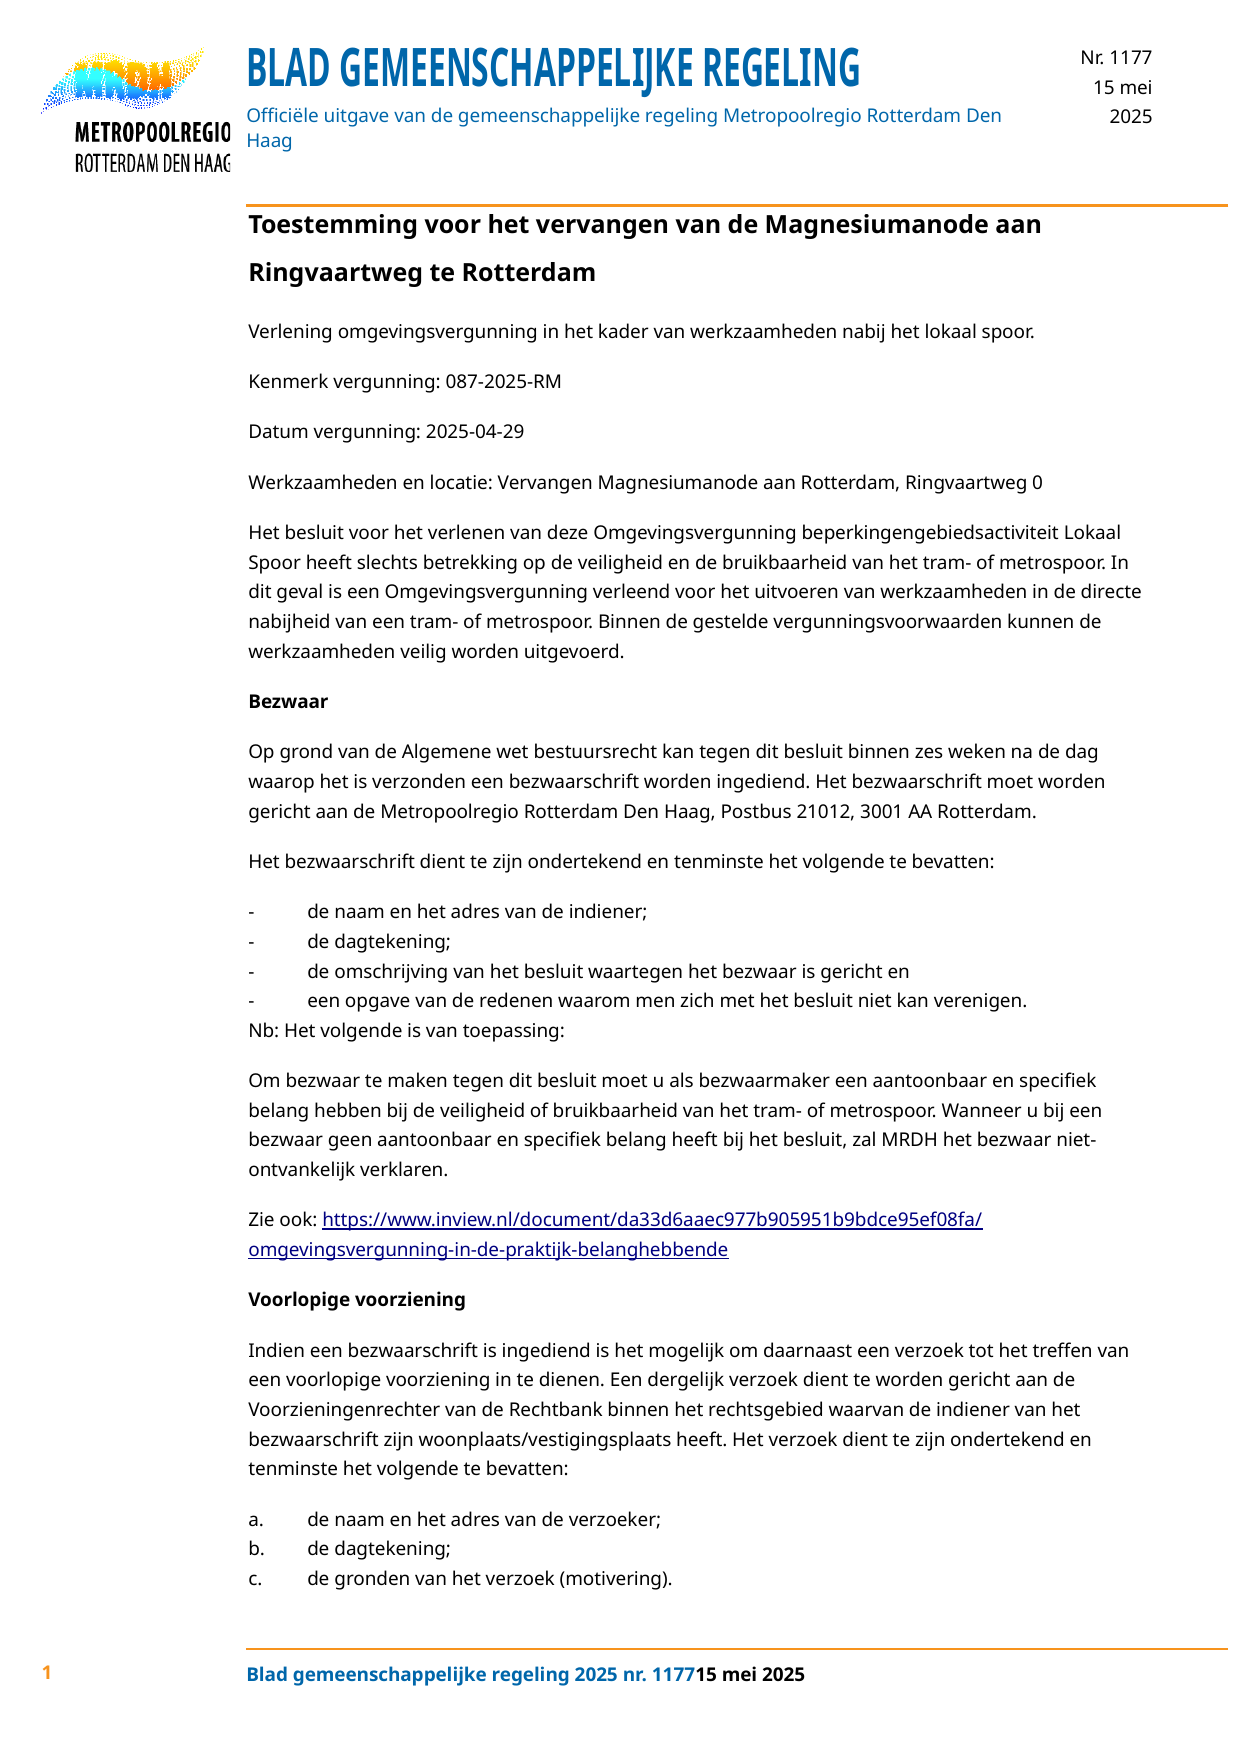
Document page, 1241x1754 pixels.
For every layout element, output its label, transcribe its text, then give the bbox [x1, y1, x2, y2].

list de gronden van het verzoek (motivering). [248, 1565, 1152, 1591]
text Kenmerk vergunning: 087-2025-RM [248, 368, 1152, 394]
text Verlening omgevingsvergunning in het kader van werkzaamheden nabij het lokaal spoor. [248, 318, 1152, 344]
text Toestemming voor het vervangen van de Magnesiumanode aan Ringvaartweg te Rotterdam [248, 207, 1152, 288]
text Indien een bezwaarschrift is ingediend is het mogelijk om daarnaast een verzoek tot het treffen van een voorlopige voorziening in te dienen. Een dergelijk verzoek dient te worden gericht aan de Voorzieningenrechter van de Rechtbank binnen het rechtsgebied waarvan de indiener van het bezwaarschrift zijn woonplaats/vestigingsplaats heeft. Het verzoek dient te zijn ondertekend en tenminste het volgende te bevatten: [248, 1337, 1152, 1481]
list de dagtekening; [248, 1535, 1152, 1561]
list een opgave van de redenen waarom men zich met het besluit niet kan verenigen. [248, 987, 1152, 1013]
text Het besluit voor het verlenen van deze Omgevingsvergunning beperkingengebiedsactiviteit Lokaal Spoor heeft slechts betrekking op de veiligheid en de bruikbaarheid van het tram- of metrospoor. In dit geval is een Omgevingsvergunning verleend voor het uitvoeren van werkzaamheden in de directe nabijheid van een tram- of metrospoor. Binnen de gestelde vergunningsvoorwaarden kunnen de werkzaamheden veilig worden uitgevoerd. [248, 519, 1152, 664]
text Bezwaar [248, 688, 1152, 714]
text Datum vergunning: 2025-04-29 [248, 419, 1152, 444]
text Op grond van de Algemene wet bestuursrecht kan tegen dit besluit binnen zes weken na de dag waarop het is verzonden een bezwaarschrift worden ingediend. Het bezwaarschrift moet worden gericht aan de Metropoolregio Rotterdam Den Haag, Postbus 21012, 3001 AA Rotterdam. [248, 739, 1152, 824]
list de omschrijving van het besluit waartegen het bezwaar is gericht en [248, 958, 1152, 984]
picture [41, 47, 231, 172]
list de naam en het adres van de indiener; [248, 899, 1152, 924]
text Zie ook: https://www.inview.nl/document/da33d6aaec977b905951b9bdce95ef08fa/omgevingsvergunning-in-de-praktijk-belanghebbende [248, 1207, 1152, 1262]
text Om bezwaar te maken tegen dit besluit moet u als bezwaarmaker een aantoonbaar en specifiek belang hebben bij de veiligheid of bruikbaarheid van het tram- of metrospoor. Wanneer u bij een bezwaar geen aantoonbaar en specifiek belang heeft bij het besluit, zal MRDH het bezwaar niet-ontvankelijk verklaren. [248, 1067, 1152, 1182]
text Werkzaamheden en locatie: Vervangen Magnesiumanode aan Rotterdam, Ringvaartweg 0 [248, 469, 1152, 495]
text Voorlopige voorziening [248, 1287, 1152, 1312]
list de dagtekening; [248, 928, 1152, 954]
list de naam en het adres van de verzoeker; [248, 1506, 1152, 1532]
text Het bezwaarschrift dient te zijn ondertekend en tenminste het volgende te bevatten: [248, 848, 1152, 874]
text Nb: Het volgende is van toepassing: [248, 1017, 1152, 1043]
